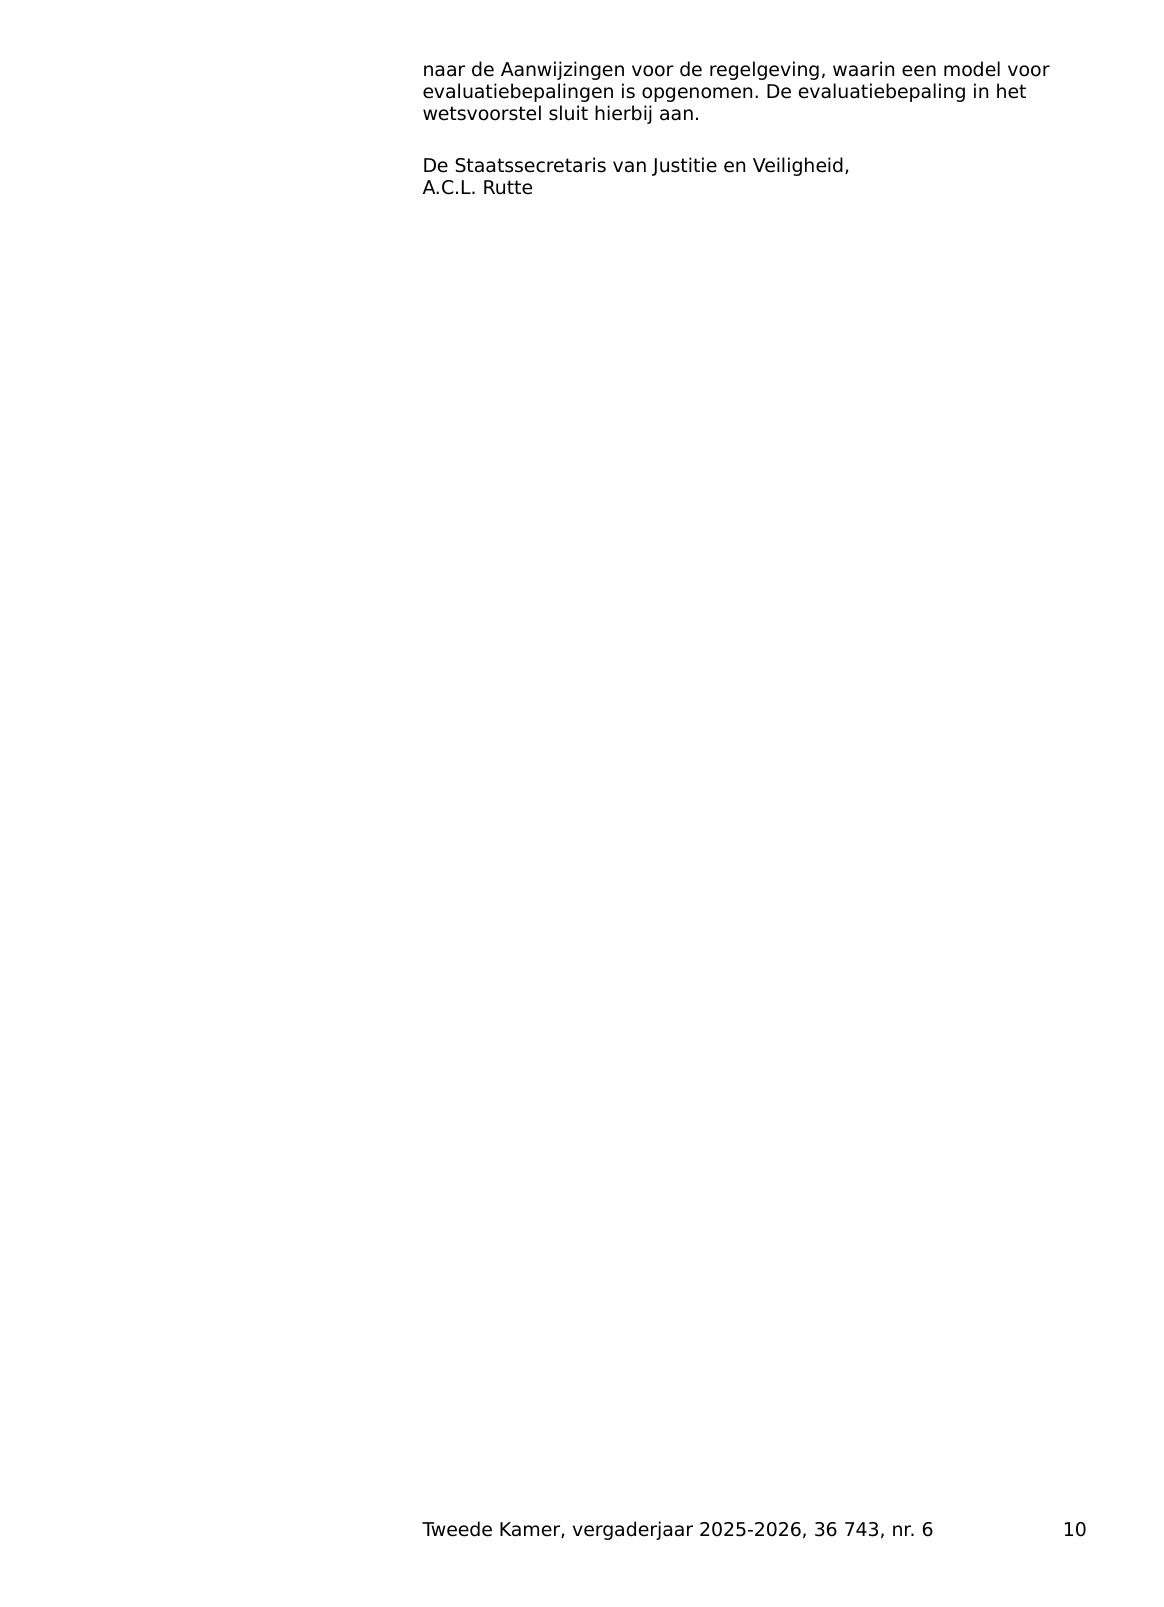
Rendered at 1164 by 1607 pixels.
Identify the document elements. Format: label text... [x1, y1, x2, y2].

text De Staatssecretaris van Justitie en Veiligheid, A.C.L. Rutte [422, 155, 1087, 199]
text naar de Aanwijzingen voor de regelgeving, waarin een model voor evaluatiebepalingen is opgenomen. De evaluatiebepaling in het wetsvoorstel sluit hierbij aan. [422, 59, 1087, 125]
